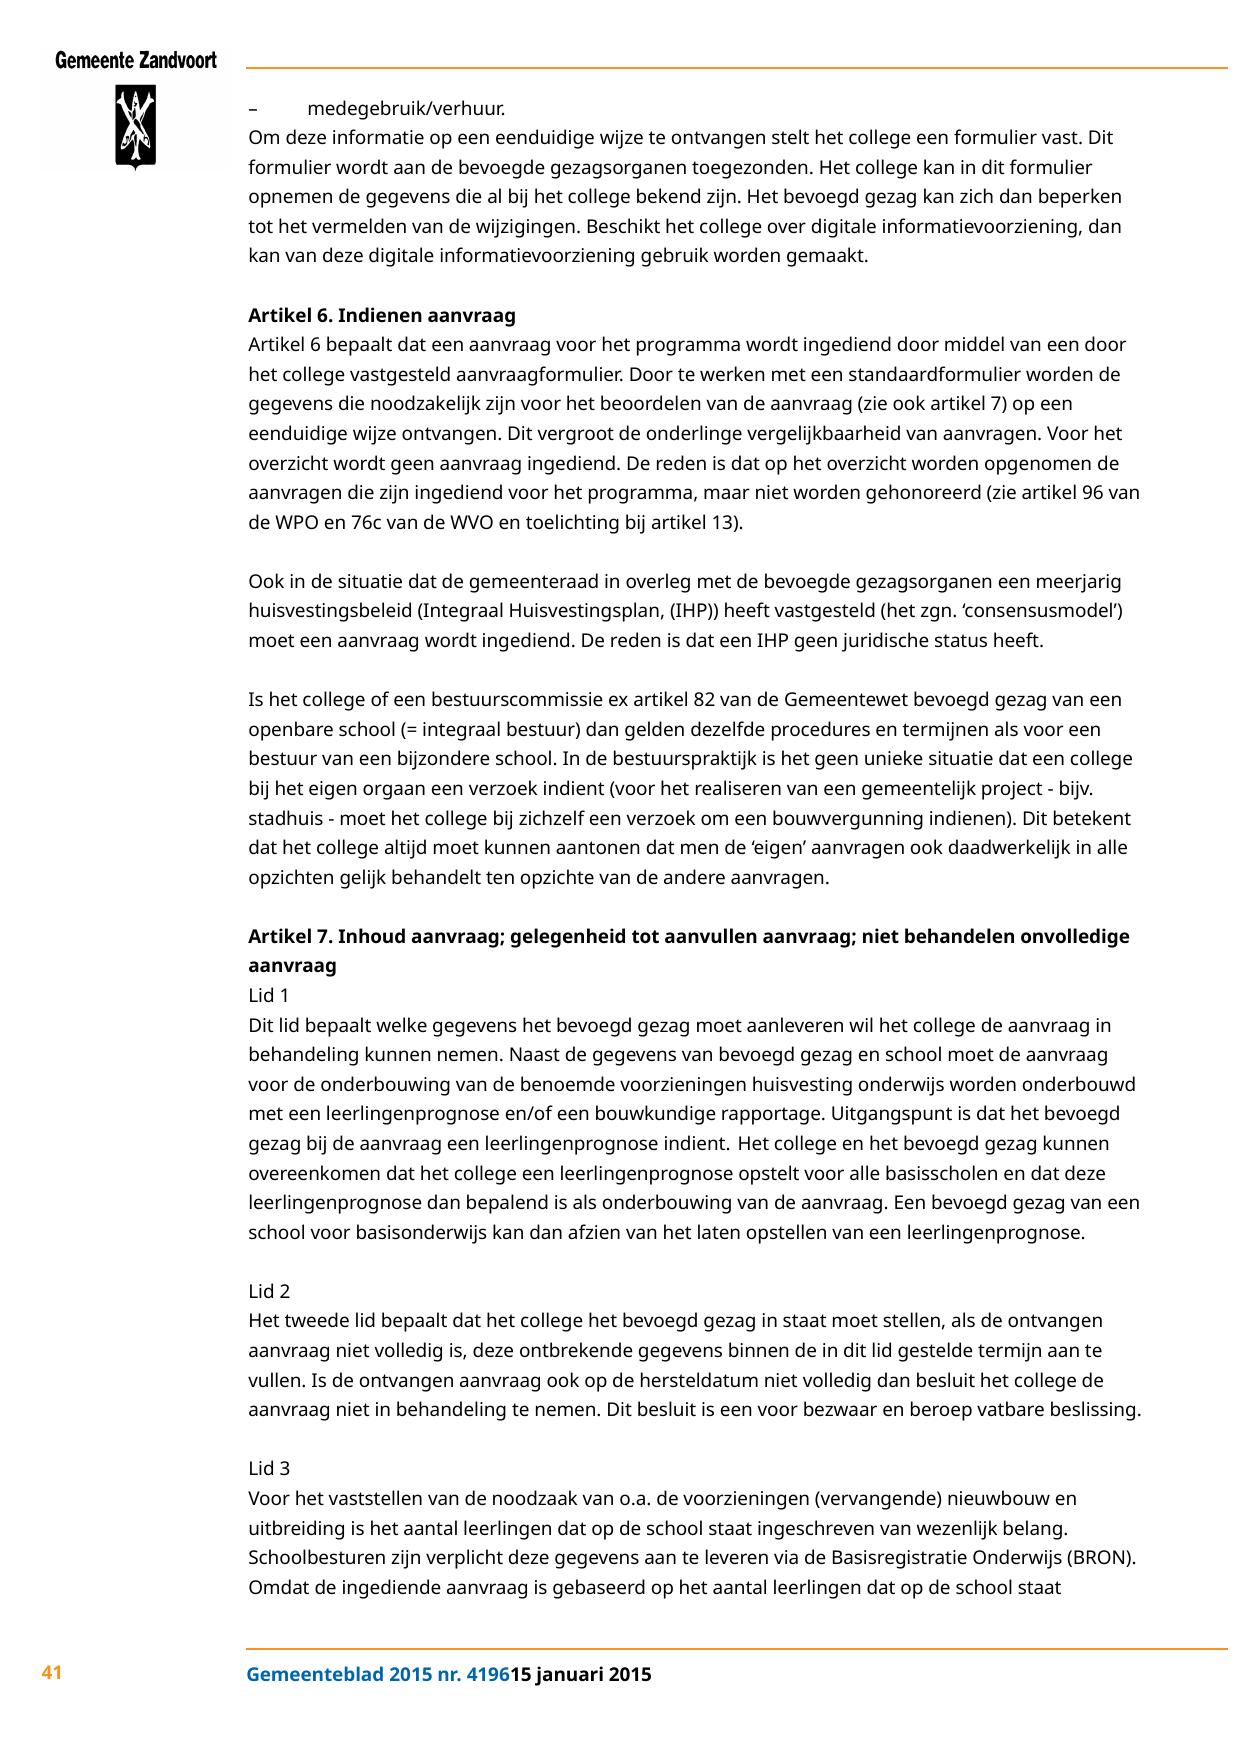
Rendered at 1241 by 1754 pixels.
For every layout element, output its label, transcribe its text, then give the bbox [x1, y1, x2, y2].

list medegebruik/verhuur. [248, 95, 1152, 121]
text Lid 1 [248, 982, 1152, 1008]
text Artikel 6 bepaalt dat een aanvraag voor het programma wordt ingediend door middel van een door het college vastgesteld aanvraagformulier. Door te werken met een standaardformulier worden de gegevens die noodzakelijk zijn voor het beoordelen van de aanvraag (zie ook artikel 7) op een eenduidige wijze ontvangen. Dit vergroot de onderlinge vergelijkbaarheid van aanvragen. Voor het overzicht wordt geen aanvraag ingediend. De reden is dat op het overzicht worden opgenomen de aanvragen die zijn ingediend voor het programma, maar niet worden gehonoreerd (zie artikel 96 van de WPO en 76c van de WVO en toelichting bij artikel 13). [248, 331, 1152, 535]
text Ook in de situatie dat de gemeenteraad in overleg met de bevoegde gezagsorganen een meerjarig huisvestingsbeleid (Integraal Huisvestingsplan, (IHP)) heeft vastgesteld (het zgn. ‘consensusmodel’) moet een aanvraag wordt ingediend. De reden is dat een IHP geen juridische status heeft. [248, 568, 1152, 653]
text Artikel 7. Inhoud aanvraag; gelegenheid tot aanvullen aanvraag; niet behandelen onvolledige aanvraag [248, 923, 1152, 978]
text Het tweede lid bepaalt dat het college het bevoegd gezag in staat moet stellen, als de ontvangen aanvraag niet volledig is, deze ontbrekende gegevens binnen de in dit lid gestelde termijn aan te vullen. Is de ontvangen aanvraag ook op de hersteldatum niet volledig dan besluit het college de aanvraag niet in behandeling te nemen. Dit besluit is een voor bezwaar en beroep vatbare beslissing. [248, 1308, 1152, 1422]
text Om deze informatie op een eenduidige wijze te ontvangen stelt het college een formulier vast. Dit formulier wordt aan de bevoegde gezagsorganen toegezonden. Het college kan in dit formulier opnemen de gegevens die al bij het college bekend zijn. Het bevoegd gezag kan zich dan beperken tot het vermelden van de wijzigingen. Beschikt het college over digitale informatievoorziening, dan kan van deze digitale informatievoorziening gebruik worden gemaakt. [248, 124, 1152, 268]
text Lid 2 [248, 1278, 1152, 1304]
text Dit lid bepaalt welke gegevens het bevoegd gezag moet aanleveren wil het college de aanvraag in behandeling kunnen nemen. Naast de gegevens van bevoegd gezag en school moet de aanvraag voor de onderbouwing van de benoemde voorzieningen huisvesting onderwijs worden onderbouwd met een leerlingenprognose en/of een bouwkundige rapportage. Uitgangspunt is dat het bevoegd gezag bij de aanvraag een leerlingenprognose indient. Het college en het bevoegd gezag kunnen overeenkomen dat het college een leerlingenprognose opstelt voor alle basisscholen en dat deze leerlingenprognose dan bepalend is als onderbouwing van de aanvraag. Een bevoegd gezag van een school voor basisonderwijs kan dan afzien van het laten opstellen van een leerlingenprognose. [248, 1012, 1152, 1245]
text Is het college of een bestuurscommissie ex artikel 82 van de Gemeentewet bevoegd gezag van een openbare school (= integraal bestuur) dan gelden dezelfde procedures en termijnen als voor een bestuur van een bijzondere school. In de bestuurspraktijk is het geen unieke situatie dat een college bij het eigen orgaan een verzoek indient (voor het realiseren van een gemeentelijk project - bijv. stadhuis - moet het college bij zichzelf een verzoek om een bouwvergunning indienen). Dit betekent dat het college altijd moet kunnen aantonen dat men de ‘eigen’ aanvragen ook daadwerkelijk in alle opzichten gelijk behandelt ten opzichte van de andere aanvragen. [248, 686, 1152, 890]
text Lid 3 [248, 1456, 1152, 1481]
text Artikel 6. Indienen aanvraag [248, 302, 1152, 328]
picture [41, 47, 231, 172]
text Voor het vaststellen van de noodzaak van o.a. de voorzieningen (vervangende) nieuwbouw en uitbreiding is het aantal leerlingen dat op de school staat ingeschreven van wezenlijk belang. Schoolbesturen zijn verplicht deze gegevens aan te leveren via de Basisregistratie Onderwijs (BRON). Omdat de ingediende aanvraag is gebaseerd op het aantal leerlingen dat op de school staat [248, 1485, 1152, 1600]
